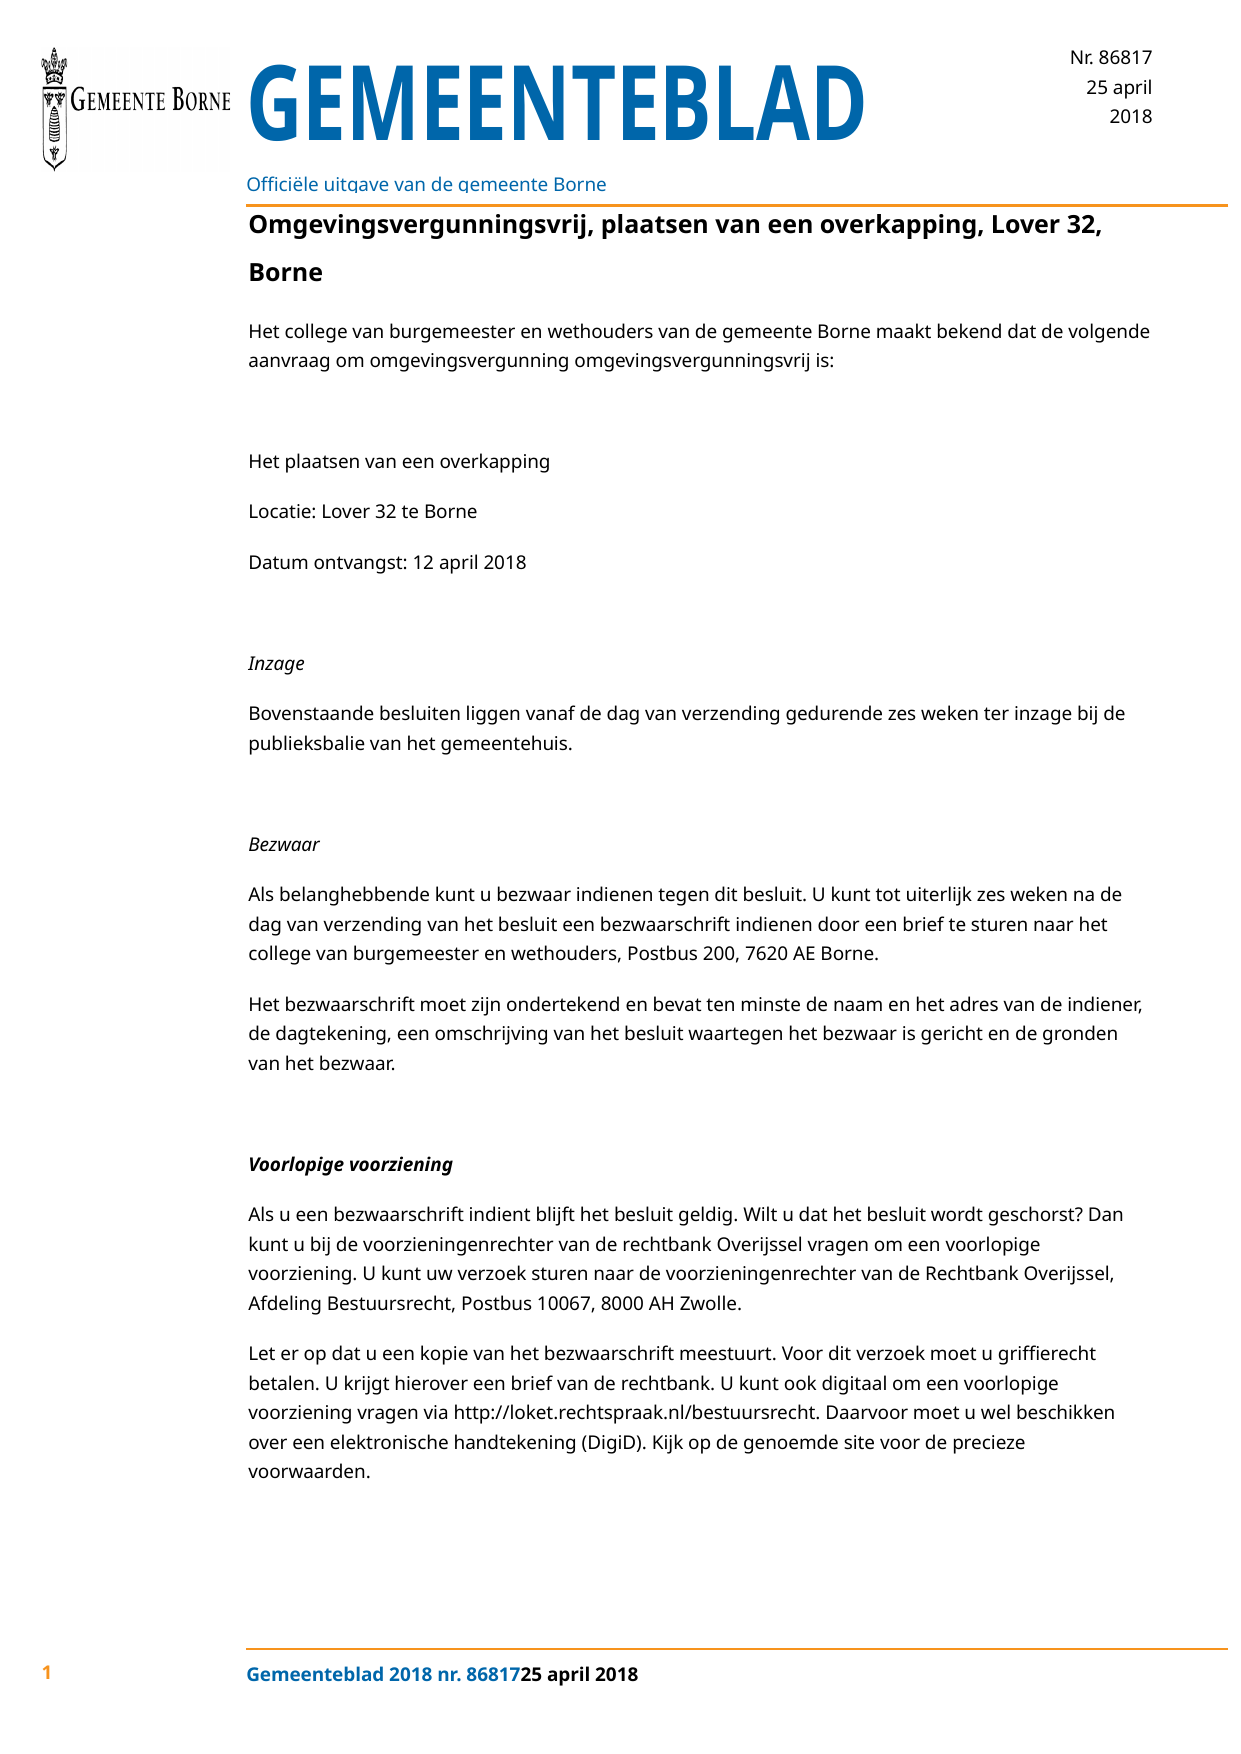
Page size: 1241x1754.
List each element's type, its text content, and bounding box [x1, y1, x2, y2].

text Inzage [248, 650, 1152, 676]
text Het plaatsen van een overkapping [248, 448, 1152, 474]
text Het bezwaarschrift moet zijn ondertekend en bevat ten minste de naam en het adres van de indiener, de dagtekening, een omschrijving van het besluit waartegen het bezwaar is gericht en de gronden van het bezwaar. [248, 991, 1152, 1076]
text Omgevingsvergunningsvrij, plaatsen van een overkapping, Lover 32, Borne [248, 207, 1152, 288]
text Als belanghebbende kunt u bezwaar indienen tegen dit besluit. U kunt tot uiterlijk zes weken na de dag van verzending van het besluit een bezwaarschrift indienen door een brief te sturen naar het college van burgemeester en wethouders, Postbus 200, 7620 AE Borne. [248, 881, 1152, 966]
text Het college van burgemeester en wethouders van de gemeente Borne maakt bekend dat de volgende aanvraag om omgevingsvergunning omgevingsvergunningsvrij is: [248, 318, 1152, 373]
text Voorlopige voorziening [248, 1151, 1152, 1177]
text Datum ontvangst: 12 april 2018 [248, 549, 1152, 575]
text Als u een bezwaarschrift indient blijft het besluit geldig. Wilt u dat het besluit wordt geschorst? Dan kunt u bij de voorzieningenrechter van de rechtbank Overijssel vragen om een voorlopige voorziening. U kunt uw verzoek sturen naar de voorzieningenrechter van de Rechtbank Overijssel, Afdeling Bestuursrecht, Postbus 10067, 8000 AH Zwolle. [248, 1201, 1152, 1316]
text Bezwaar [248, 831, 1152, 857]
text Let er op dat u een kopie van het bezwaarschrift meestuurt. Voor dit verzoek moet u griffierecht betalen. U krijgt hierover een brief van de rechtbank. U kunt ook digitaal om een voorlopige voorziening vragen via http://loket.rechtspraak.nl/bestuursrecht. Daarvoor moet u wel beschikken over een elektronische handtekening (DigiD). Kijk op de genoemde site voor de precieze voorwaarden. [248, 1340, 1152, 1484]
text Bovenstaande besluiten liggen vanaf de dag van verzending gedurende zes weken ter inzage bij de publieksbalie van het gemeentehuis. [248, 700, 1152, 756]
text Locatie: Lover 32 te Borne [248, 499, 1152, 524]
picture [41, 47, 231, 172]
